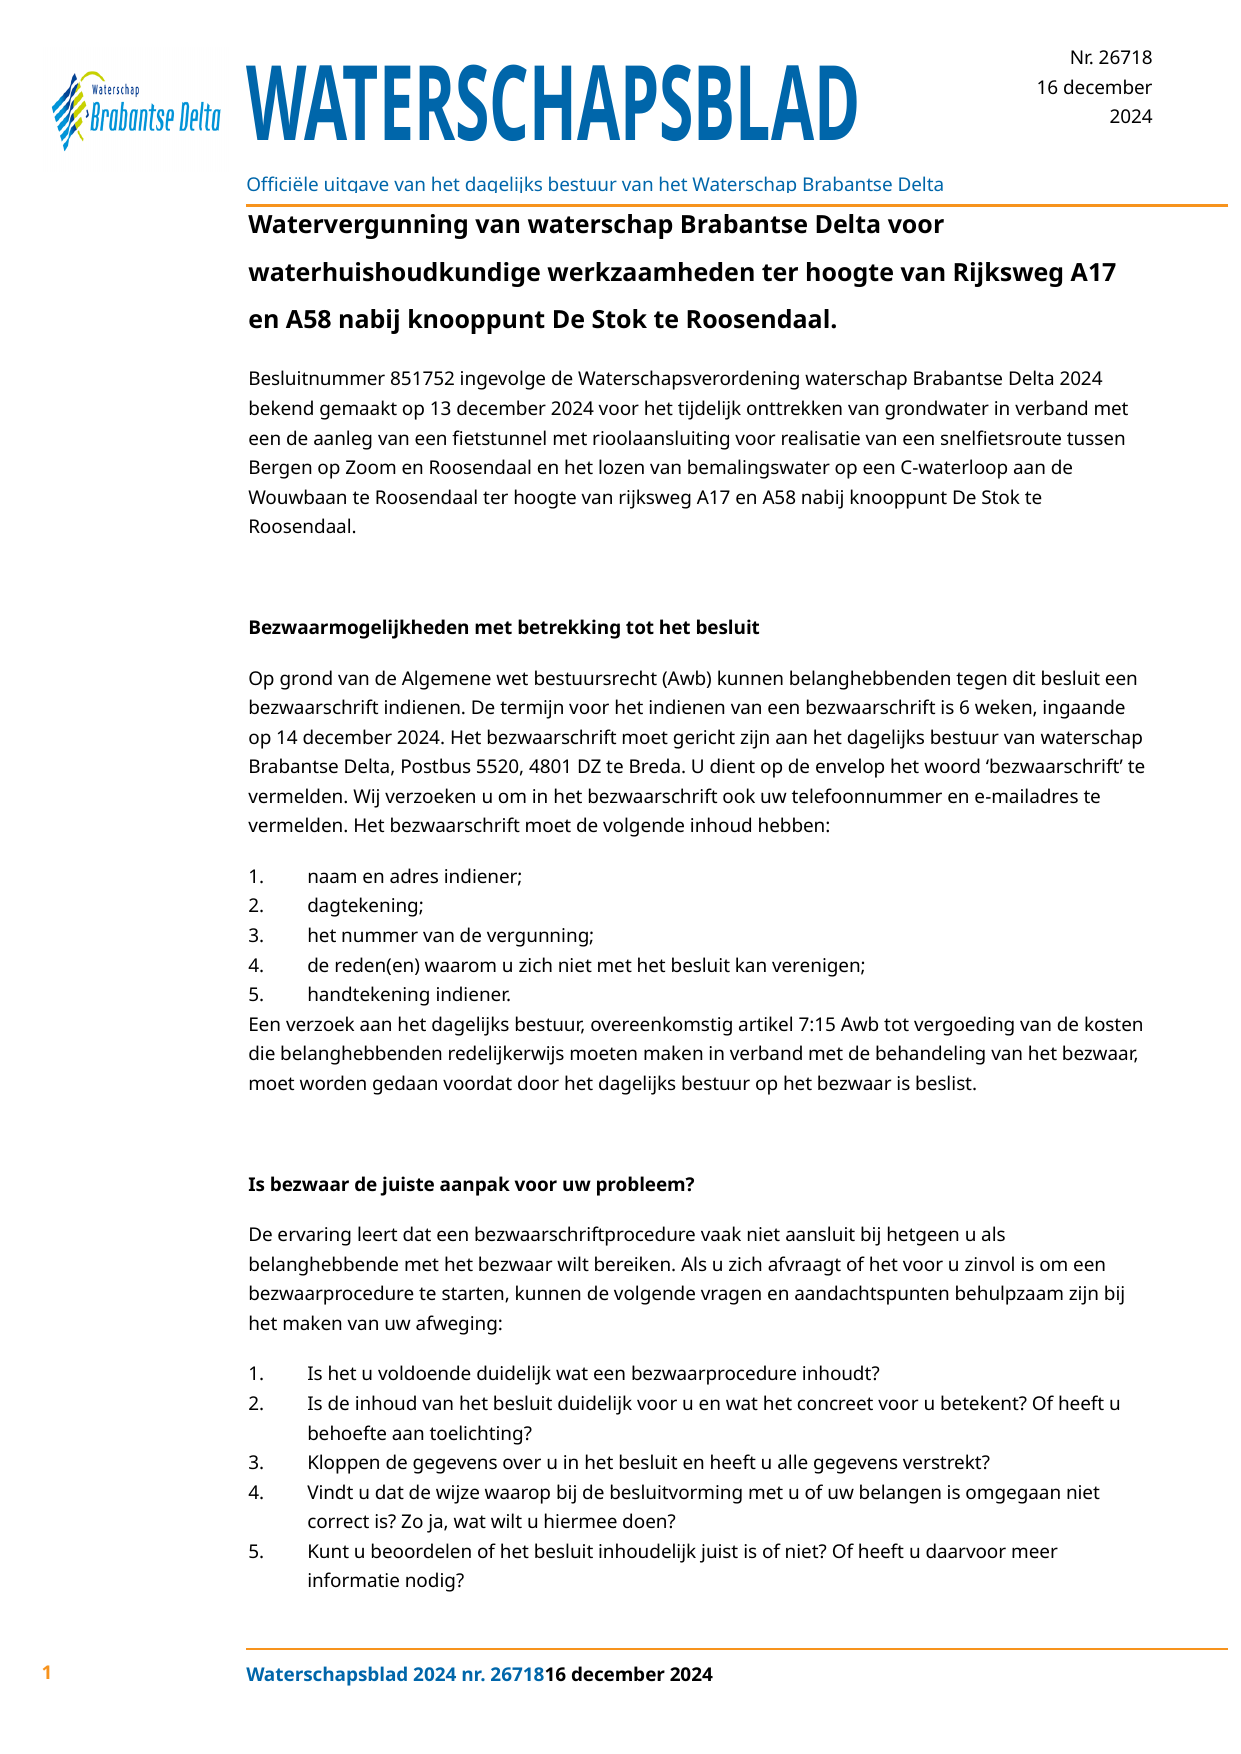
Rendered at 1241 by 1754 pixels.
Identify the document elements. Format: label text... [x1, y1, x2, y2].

text Besluitnummer 851752 ingevolge de Waterschapsverordening waterschap Brabantse Delta 2024 bekend gemaakt op 13 december 2024 voor het tijdelijk onttrekken van grondwater in verband met een de aanleg van een fietstunnel met rioolaansluiting voor realisatie van een snelfietsroute tussen Bergen op Zoom en Roosendaal en het lozen van bemalingswater op een C-waterloop aan de Wouwbaan te Roosendaal ter hoogte van rijksweg A17 en A58 nabij knooppunt De Stok te Roosendaal. [248, 366, 1152, 539]
list Is de inhoud van het besluit duidelijk voor u en wat het concreet voor u betekent? Of heeft u behoefte aan toelichting? [248, 1390, 1152, 1445]
picture [41, 47, 231, 172]
text Watervergunning van waterschap Brabantse Delta voor waterhuishoudkundige werkzaamheden ter hoogte van Rijksweg A17 en A58 nabij knooppunt De Stok te Roosendaal. [248, 207, 1152, 336]
list Kloppen de gegevens over u in het besluit en heeft u alle gegevens verstrekt? [248, 1449, 1152, 1475]
list handtekening indiener. [248, 981, 1152, 1007]
list Kunt u beoordelen of het besluit inhoudelijk juist is of niet? Of heeft u daarvoor meer informatie nodig? [248, 1538, 1152, 1593]
text De ervaring leert dat een bezwaarschriftprocedure vaak niet aansluit bij hetgeen u als belanghebbende met het bezwaar wilt bereiken. Als u zich afvraagt of het voor u zinvol is om een bezwaarprocedure te starten, kunnen de volgende vragen en aandachtspunten behulpzaam zijn bij het maken van uw afweging: [248, 1221, 1152, 1336]
list naam en adres indiener; [248, 863, 1152, 889]
list het nummer van de vergunning; [248, 922, 1152, 948]
text Is bezwaar de juiste aanpak voor uw probleem? [248, 1171, 1152, 1197]
list Is het u voldoende duidelijk wat een bezwaarprocedure inhoudt? [248, 1361, 1152, 1386]
list Vindt u dat de wijze waarop bij de besluitvorming met u of uw belangen is omgegaan niet correct is? Zo ja, wat wilt u hiermee doen? [248, 1479, 1152, 1534]
list de reden(en) waarom u zich niet met het besluit kan verenigen; [248, 952, 1152, 977]
text Een verzoek aan het dagelijks bestuur, overeenkomstig artikel 7:15 Awb tot vergoeding van de kosten die belanghebbenden redelijkerwijs moeten maken in verband met de behandeling van het bezwaar, moet worden gedaan voordat door het dagelijks bestuur op het bezwaar is beslist. [248, 1011, 1152, 1096]
text Bezwaarmogelijkheden met betrekking tot het besluit [248, 614, 1152, 640]
text Op grond van de Algemene wet bestuursrecht (Awb) kunnen belanghebbenden tegen dit besluit een bezwaarschrift indienen. De termijn voor het indienen van een bezwaarschrift is 6 weken, ingaande op 14 december 2024. Het bezwaarschrift moet gericht zijn aan het dagelijks bestuur van waterschap Brabantse Delta, Postbus 5520, 4801 DZ te Breda. U dient op de envelop het woord ‘bezwaarschrift’ te vermelden. Wij verzoeken u om in het bezwaarschrift ook uw telefoonnummer en e‑mailadres te vermelden. Het bezwaarschrift moet de volgende inhoud hebben: [248, 665, 1152, 838]
list dagtekening; [248, 893, 1152, 918]
